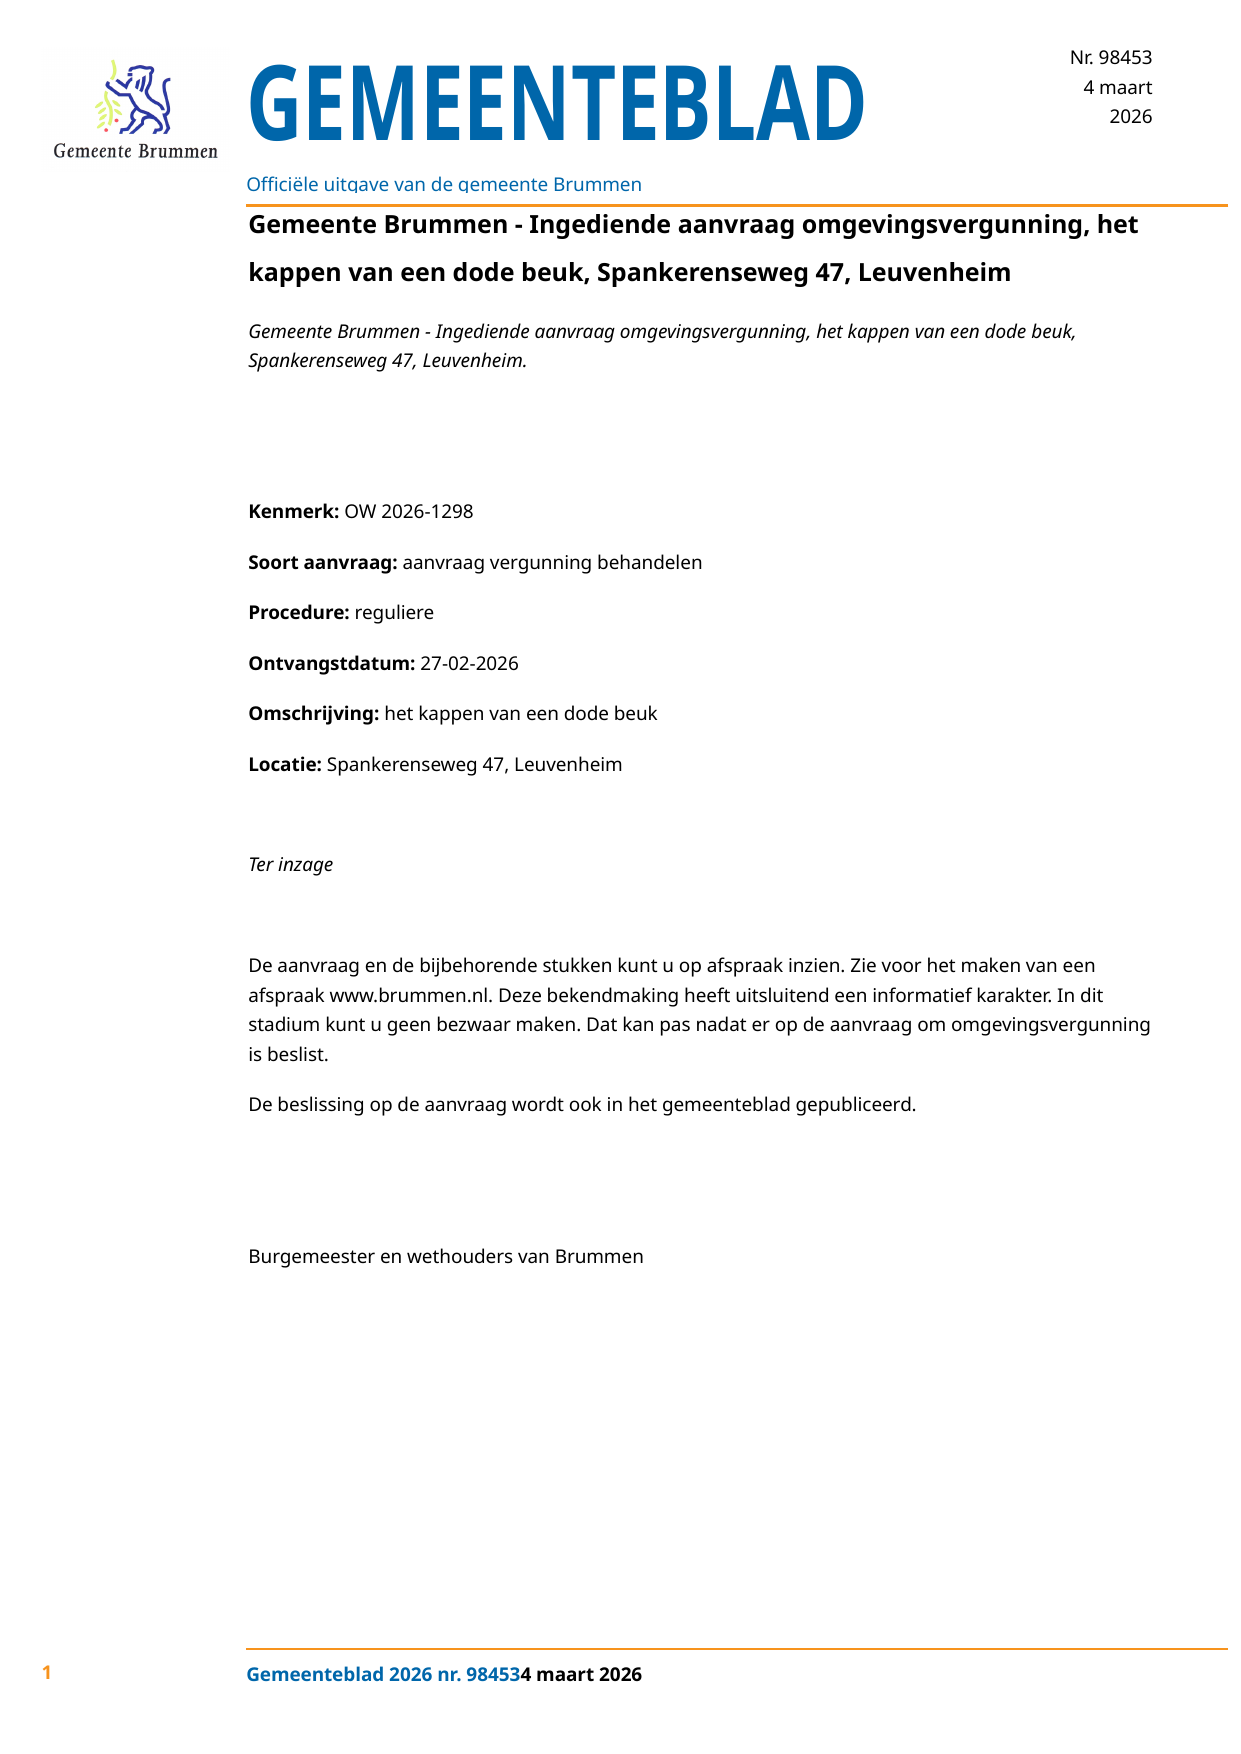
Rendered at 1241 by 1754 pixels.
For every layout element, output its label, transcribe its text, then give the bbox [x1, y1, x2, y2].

text Burgemeester en wethouders van Brummen [248, 1243, 1152, 1269]
text Procedure: reguliere [248, 599, 1152, 625]
text Soort aanvraag: aanvraag vergunning behandelen [248, 549, 1152, 575]
text Gemeente Brummen - Ingediende aanvraag omgevingsvergunning, het kappen van een dode beuk, Spankerenseweg 47, Leuvenheim [248, 207, 1152, 288]
text Omschrijving: het kappen van een dode beuk [248, 700, 1152, 726]
text Locatie: Spankerenseweg 47, Leuvenheim [248, 751, 1152, 777]
text Ter inzage [248, 852, 1152, 877]
text De aanvraag en de bijbehorende stukken kunt u op afspraak inzien. Zie voor het maken van een afspraak www.brummen.nl. Deze bekendmaking heeft uitsluitend een informatief karakter. In dit stadium kunt u geen bezwaar maken. Dat kan pas nadat er op de aanvraag om omgevingsvergunning is beslist. [248, 952, 1152, 1067]
picture [41, 47, 231, 172]
text Gemeente Brummen - Ingediende aanvraag omgevingsvergunning, het kappen van een dode beuk, Spankerenseweg 47, Leuvenheim. [248, 318, 1152, 373]
text De beslissing op de aanvraag wordt ook in het gemeenteblad gepubliceerd. [248, 1092, 1152, 1117]
text Ontvangstdatum: 27-02-2026 [248, 650, 1152, 676]
text Kenmerk: OW 2026-1298 [248, 499, 1152, 524]
